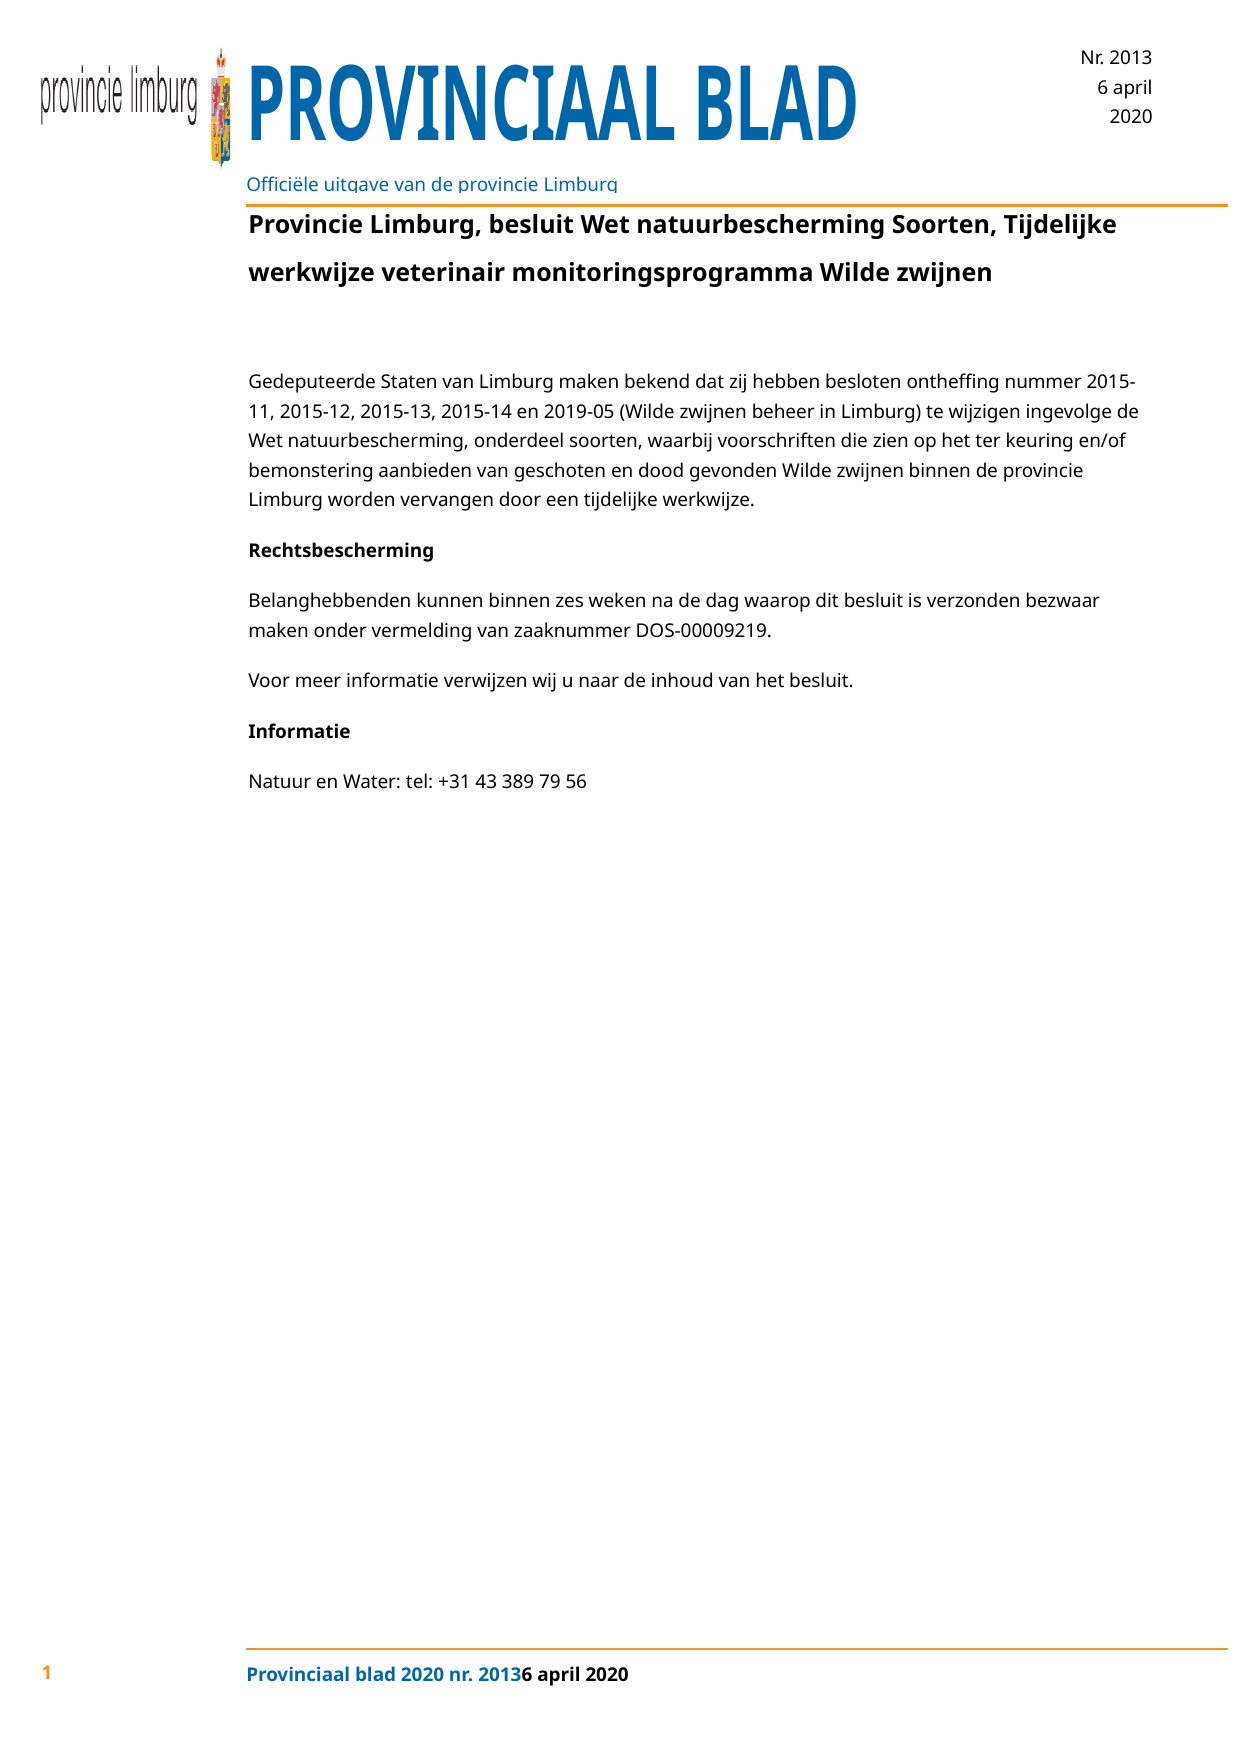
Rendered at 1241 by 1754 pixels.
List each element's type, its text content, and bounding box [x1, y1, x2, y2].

text Natuur en Water: tel: +31 43 389 79 56 [248, 768, 1152, 794]
text Informatie [248, 718, 1152, 744]
text Provincie Limburg, besluit Wet natuurbescherming Soorten, Tijdelijke werkwijze veterinair monitoringsprogramma Wilde zwijnen [248, 207, 1152, 288]
text Gedeputeerde Staten van Limburg maken bekend dat zij hebben besloten ontheffing nummer 2015-11, 2015-12, 2015-13, 2015-14 en 2019-05 (Wilde zwijnen beheer in Limburg) te wijzigen ingevolge de Wet natuurbescherming, onderdeel soorten, waarbij voorschriften die zien op het ter keuring en/of bemonstering aanbieden van geschoten en dood gevonden Wilde zwijnen binnen de provincie Limburg worden vervangen door een tijdelijke werkwijze. [248, 368, 1152, 512]
text Belanghebbenden kunnen binnen zes weken na de dag waarop dit besluit is verzonden bezwaar maken onder vermelding van zaaknummer DOS-00009219. [248, 587, 1152, 643]
text Voor meer informatie verwijzen wij u naar de inhoud van het besluit. [248, 667, 1152, 693]
picture [41, 47, 231, 172]
text Rechtsbescherming [248, 537, 1152, 563]
